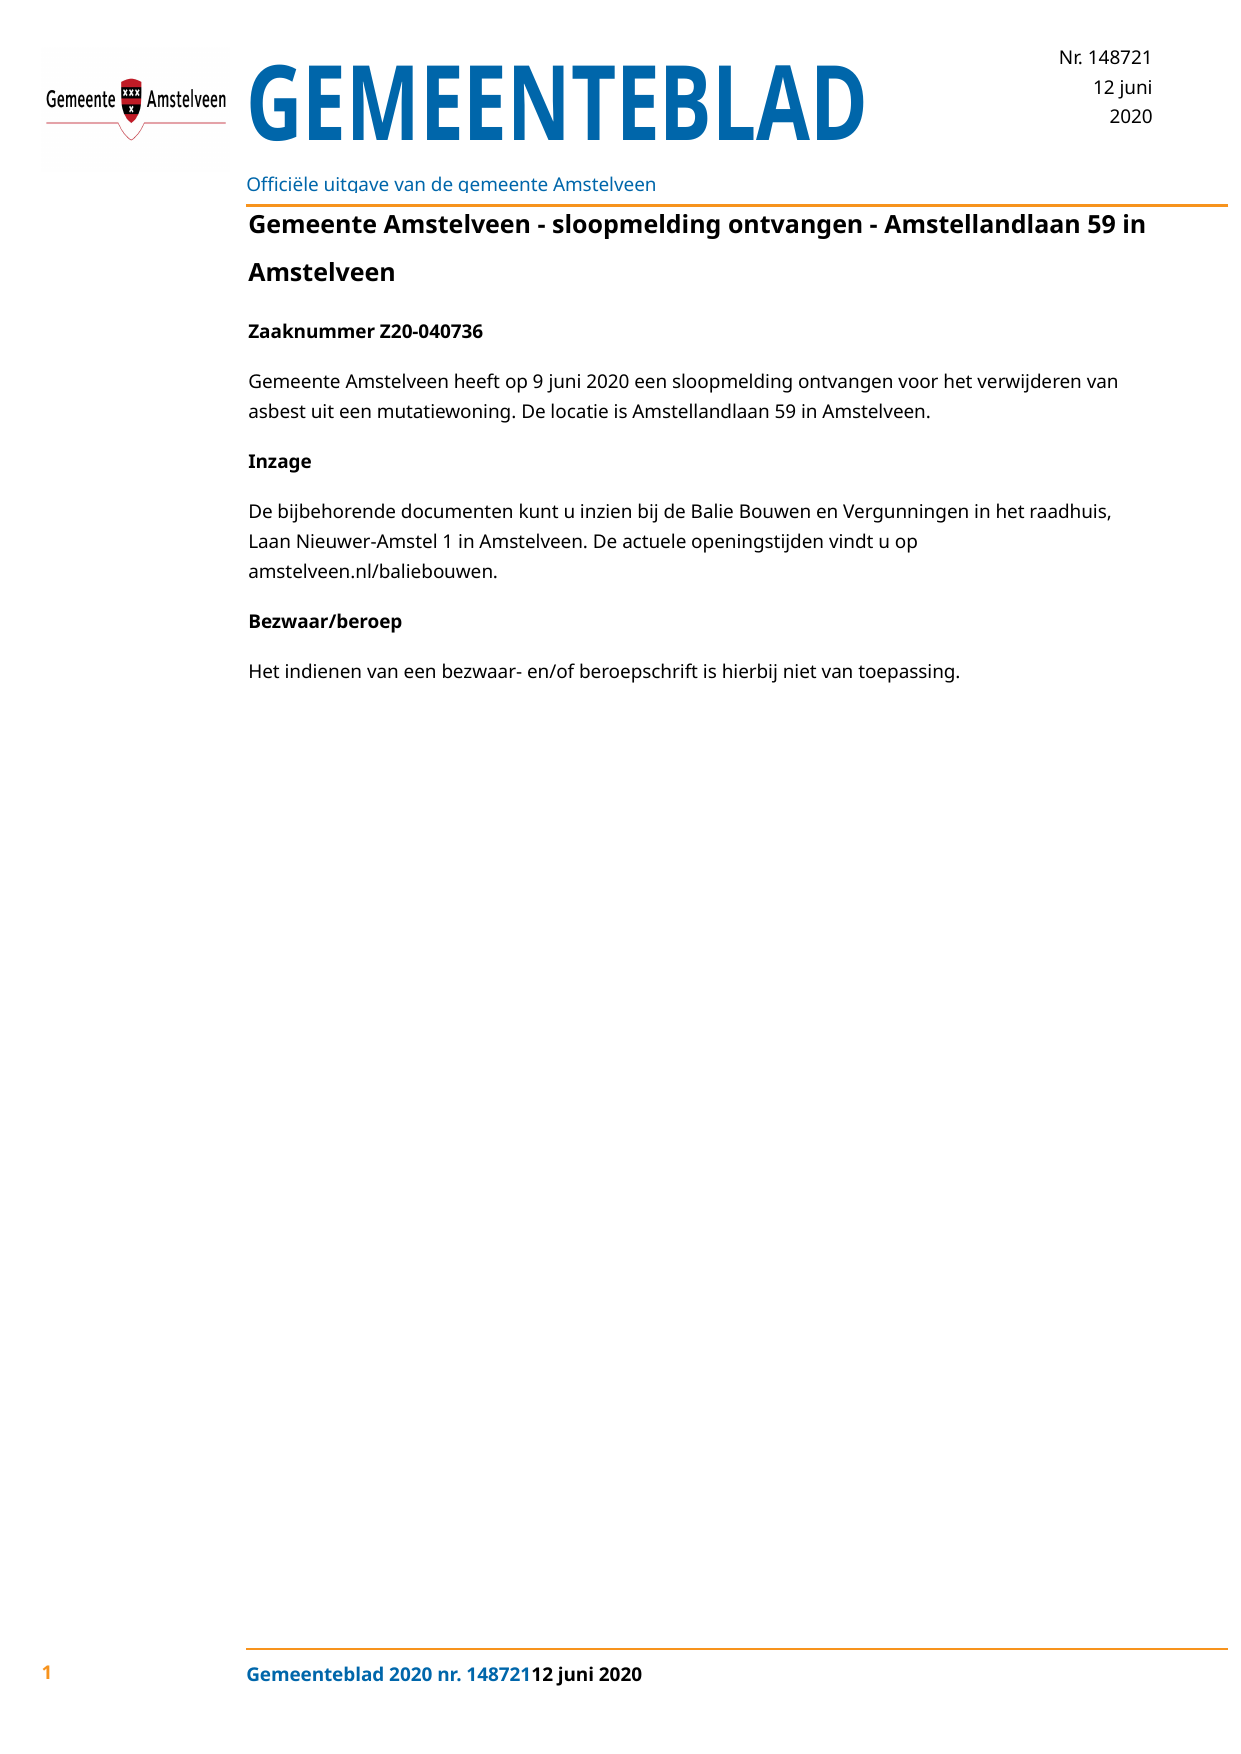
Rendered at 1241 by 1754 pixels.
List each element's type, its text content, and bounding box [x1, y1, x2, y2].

text Inzage [248, 448, 1152, 474]
text Zaaknummer Z20-040736 [248, 318, 1152, 344]
text Gemeente Amstelveen - sloopmelding ontvangen - Amstellandlaan 59 in Amstelveen [248, 207, 1152, 288]
text Gemeente Amstelveen heeft op 9 juni 2020 een sloopmelding ontvangen voor het verwijderen van asbest uit een mutatiewoning. De locatie is Amstellandlaan 59 in Amstelveen. [248, 368, 1152, 424]
picture [41, 47, 231, 172]
text Bezwaar/beroep [248, 608, 1152, 634]
text De bijbehorende documenten kunt u inzien bij de Balie Bouwen en Vergunningen in het raadhuis, Laan Nieuwer-Amstel 1 in Amstelveen. De actuele openingstijden vindt u op amstelveen.nl/baliebouwen. [248, 499, 1152, 584]
text Het indienen van een bezwaar- en/of beroepschrift is hierbij niet van toepassing. [248, 659, 1152, 684]
